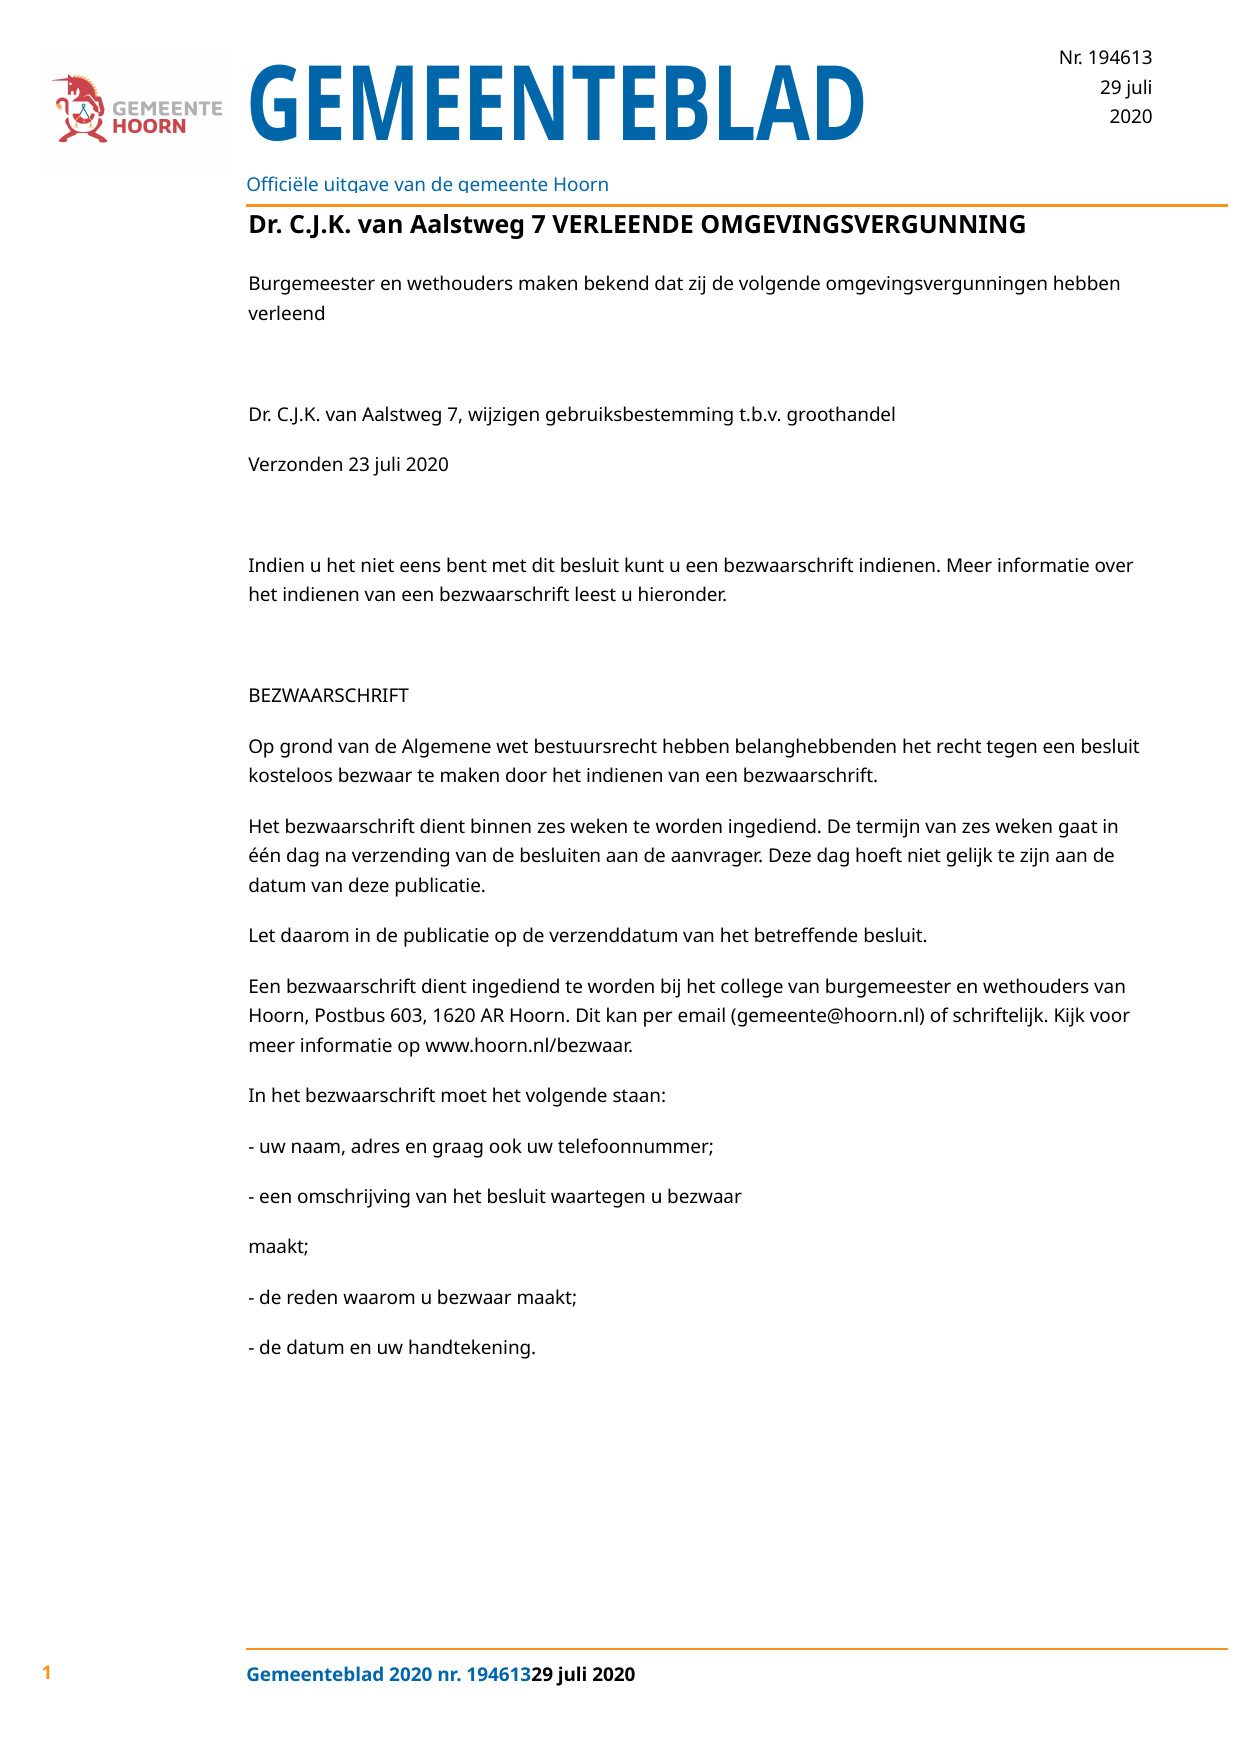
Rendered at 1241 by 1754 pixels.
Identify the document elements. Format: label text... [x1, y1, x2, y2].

text BEZWAARSCHRIFT [248, 682, 1152, 708]
text maakt; [248, 1234, 1152, 1259]
text - de datum en uw handtekening. [248, 1334, 1152, 1360]
text Indien u het niet eens bent met dit besluit kunt u een bezwaarschrift indienen. Meer informatie over het indienen van een bezwaarschrift leest u hieronder. [248, 552, 1152, 607]
picture [41, 47, 231, 172]
text Burgemeester en wethouders maken bekend dat zij de volgende omgevingsvergunningen hebben verleend [248, 270, 1152, 326]
text Verzonden 23 juli 2020 [248, 451, 1152, 477]
text - uw naam, adres en graag ook uw telefoonnummer; [248, 1133, 1152, 1158]
text Dr. C.J.K. van Aalstweg 7 VERLEENDE OMGEVINGSVERGUNNING [248, 207, 1152, 241]
text Dr. C.J.K. van Aalstweg 7, wijzigen gebruiksbestemming t.b.v. groothandel [248, 401, 1152, 426]
text Let daarom in de publicatie op de verzenddatum van het betreffende besluit. [248, 922, 1152, 948]
text Op grond van de Algemene wet bestuursrecht hebben belanghebbenden het recht tegen een besluit kosteloos bezwaar te maken door het indienen van een bezwaarschrift. [248, 733, 1152, 788]
text Het bezwaarschrift dient binnen zes weken te worden ingediend. De termijn van zes weken gaat in één dag na verzending van de besluiten aan de aanvrager. Deze dag hoeft niet gelijk te zijn aan de datum van deze publicatie. [248, 813, 1152, 898]
text Een bezwaarschrift dient ingediend te worden bij het college van burgemeester en wethouders van Hoorn, Postbus 603, 1620 AR Hoorn. Dit kan per email (gemeente@hoorn.nl) of schriftelijk. Kijk voor meer informatie op www.hoorn.nl/bezwaar. [248, 973, 1152, 1058]
text - een omschrijving van het besluit waartegen u bezwaar [248, 1183, 1152, 1209]
text In het bezwaarschrift moet het volgende staan: [248, 1082, 1152, 1108]
text - de reden waarom u bezwaar maakt; [248, 1284, 1152, 1310]
